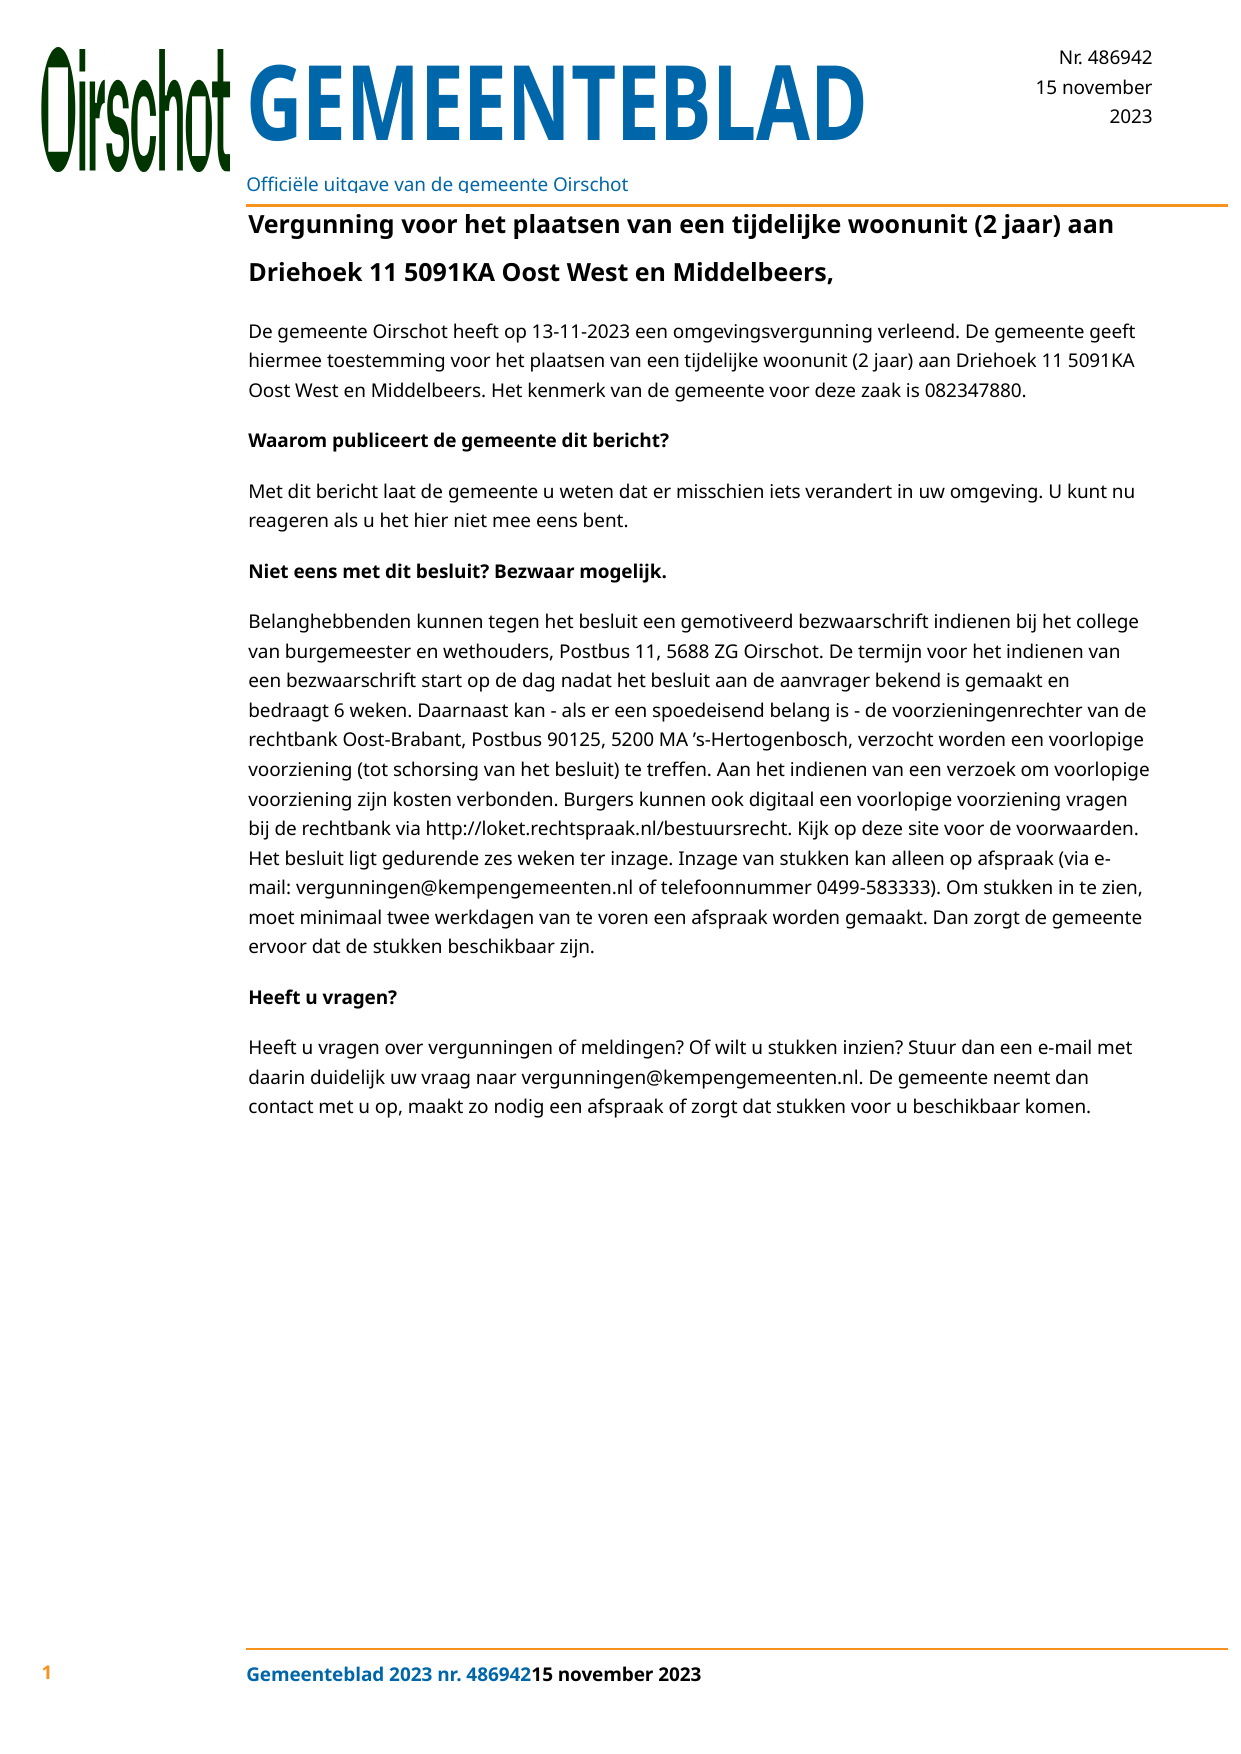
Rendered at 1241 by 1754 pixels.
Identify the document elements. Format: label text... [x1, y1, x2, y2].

text Waarom publiceert de gemeente dit bericht? [248, 427, 1152, 453]
text De gemeente Oirschot heeft op 13-11-2023 een omgevingsvergunning verleend. De gemeente geeft hiermee toestemming voor het plaatsen van een tijdelijke woonunit (2 jaar) aan Driehoek 11 5091KA Oost West en Middelbeers. Het kenmerk van de gemeente voor deze zaak is 082347880. [248, 318, 1152, 403]
text Heeft u vragen over vergunningen of meldingen? Of wilt u stukken inzien? Stuur dan een e-mail met daarin duidelijk uw vraag naar vergunningen@kempengemeenten.nl. De gemeente neemt dan contact met u op, maakt zo nodig een afspraak of zorgt dat stukken voor u beschikbaar komen. [248, 1034, 1152, 1119]
text Met dit bericht laat de gemeente u weten dat er misschien iets verandert in uw omgeving. U kunt nu reageren als u het hier niet mee eens bent. [248, 478, 1152, 533]
text Belanghebbenden kunnen tegen het besluit een gemotiveerd bezwaarschrift indienen bij het college van burgemeester en wethouders, Postbus 11, 5688 ZG Oirschot. De termijn voor het indienen van een bezwaarschrift start op de dag nadat het besluit aan de aanvrager bekend is gemaakt en bedraagt 6 weken. Daarnaast kan - als er een spoedeisend belang is - de voorzieningenrechter van de rechtbank Oost-Brabant, Postbus 90125, 5200 MA ’s-Hertogenbosch, verzocht worden een voorlopige voorziening (tot schorsing van het besluit) te treffen. Aan het indienen van een verzoek om voorlopige voorziening zijn kosten verbonden. Burgers kunnen ook digitaal een voorlopige voorziening vragen bij de rechtbank via http://loket.rechtspraak.nl/bestuursrecht. Kijk op deze site voor de voorwaarden. Het besluit ligt gedurende zes weken ter inzage. Inzage van stukken kan alleen op afspraak (via e-mail: vergunningen@kempengemeenten.nl of telefoonnummer 0499-583333). Om stukken in te zien, moet minimaal twee werkdagen van te voren een afspraak worden gemaakt. Dan zorgt de gemeente ervoor dat de stukken beschikbaar zijn. [248, 608, 1152, 959]
text Vergunning voor het plaatsen van een tijdelijke woonunit (2 jaar) aan Driehoek 11 5091KA Oost West en Middelbeers, [248, 207, 1152, 288]
text Heeft u vragen? [248, 984, 1152, 1010]
text Niet eens met dit besluit? Bezwaar mogelijk. [248, 558, 1152, 584]
picture [41, 47, 231, 172]
